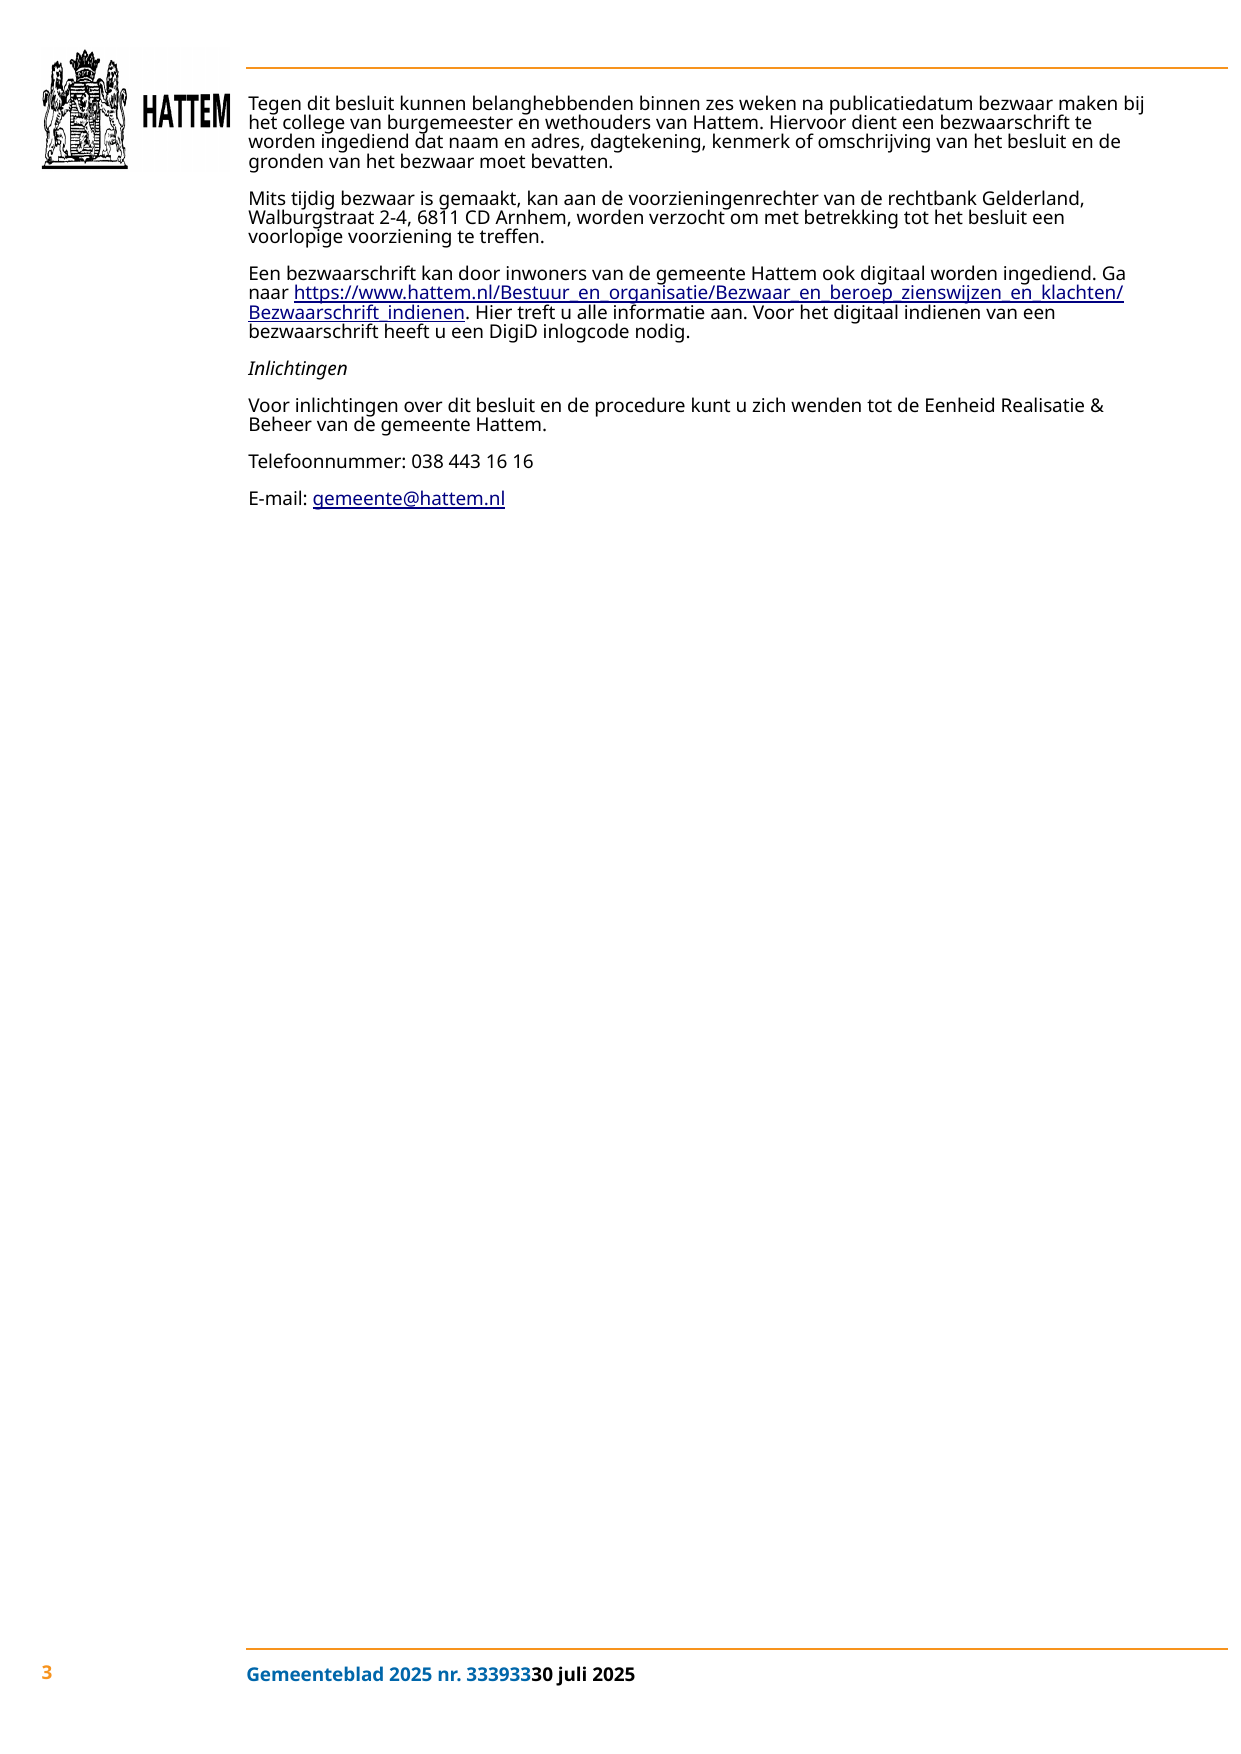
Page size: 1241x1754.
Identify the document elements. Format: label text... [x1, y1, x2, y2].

text Mits tijdig bezwaar is gemaakt, kan aan de voorzieningenrechter van de rechtbank Gelderland, Walburgstraat 2-4, 6811 CD Arnhem, worden verzocht om met betrekking tot het besluit een voorlopige voorziening te treffen. [248, 189, 1152, 247]
text E-mail: gemeente@hattem.nl [248, 490, 1152, 509]
text Een bezwaarschrift kan door inwoners van de gemeente Hattem ook digitaal worden ingediend. Ga naar https://www.hattem.nl/Bestuur_en_organisatie/Bezwaar_en_beroep_zienswijzen_en_klachten/Bezwaarschrift_indienen. Hier treft u alle informatie aan. Voor het digitaal indienen van een bezwaarschrift heeft u een DigiD inlogcode nodig. [248, 265, 1152, 342]
text Inlichtingen [248, 360, 1152, 379]
picture [41, 47, 231, 172]
text Telefoonnummer: 038 443 16 16 [248, 453, 1152, 472]
text Voor inlichtingen over dit besluit en de procedure kunt u zich wenden tot de Eenheid Realisatie & Beheer van de gemeente Hattem. [248, 397, 1152, 435]
text Tegen dit besluit kunnen belanghebbenden binnen zes weken na publicatiedatum bezwaar maken bij het college van burgemeester en wethouders van Hattem. Hiervoor dient een bezwaarschrift te worden ingediend dat naam en adres, dagtekening, kenmerk of omschrijving van het besluit en de gronden van het bezwaar moet bevatten. [248, 95, 1152, 172]
